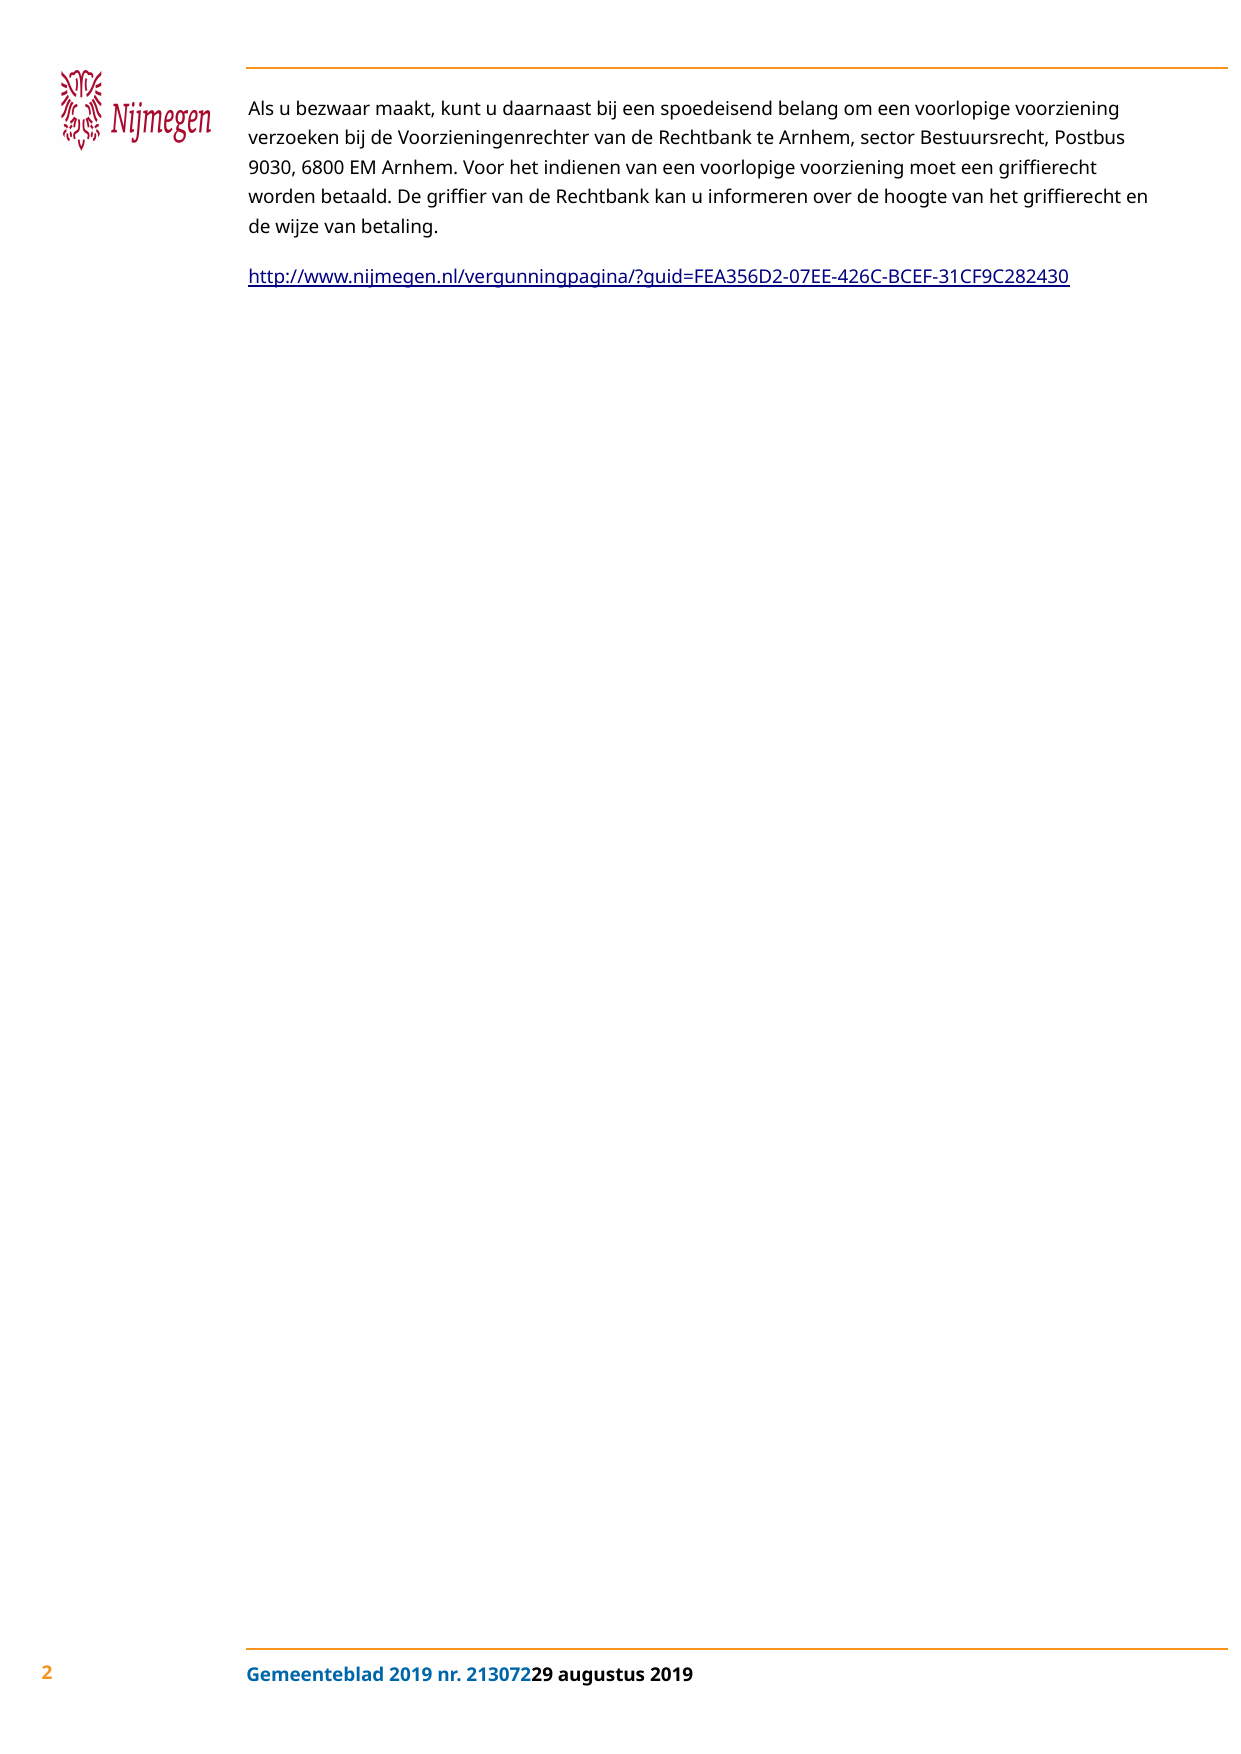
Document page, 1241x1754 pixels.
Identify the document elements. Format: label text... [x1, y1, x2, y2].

picture [41, 47, 231, 172]
text http://www.nijmegen.nl/vergunningpagina/?guid=FEA356D2-07EE-426C-BCEF-31CF9C282430 [248, 263, 1152, 289]
text Als u bezwaar maakt, kunt u daarnaast bij een spoedeisend belang om een voorlopige voorziening verzoeken bij de Voorzieningenrechter van de Rechtbank te Arnhem, sector Bestuursrecht, Postbus 9030, 6800 EM Arnhem. Voor het indienen van een voorlopige voorziening moet een griffierecht worden betaald. De griffier van de Rechtbank kan u informeren over de hoogte van het griffierecht en de wijze van betaling. [248, 95, 1152, 239]
